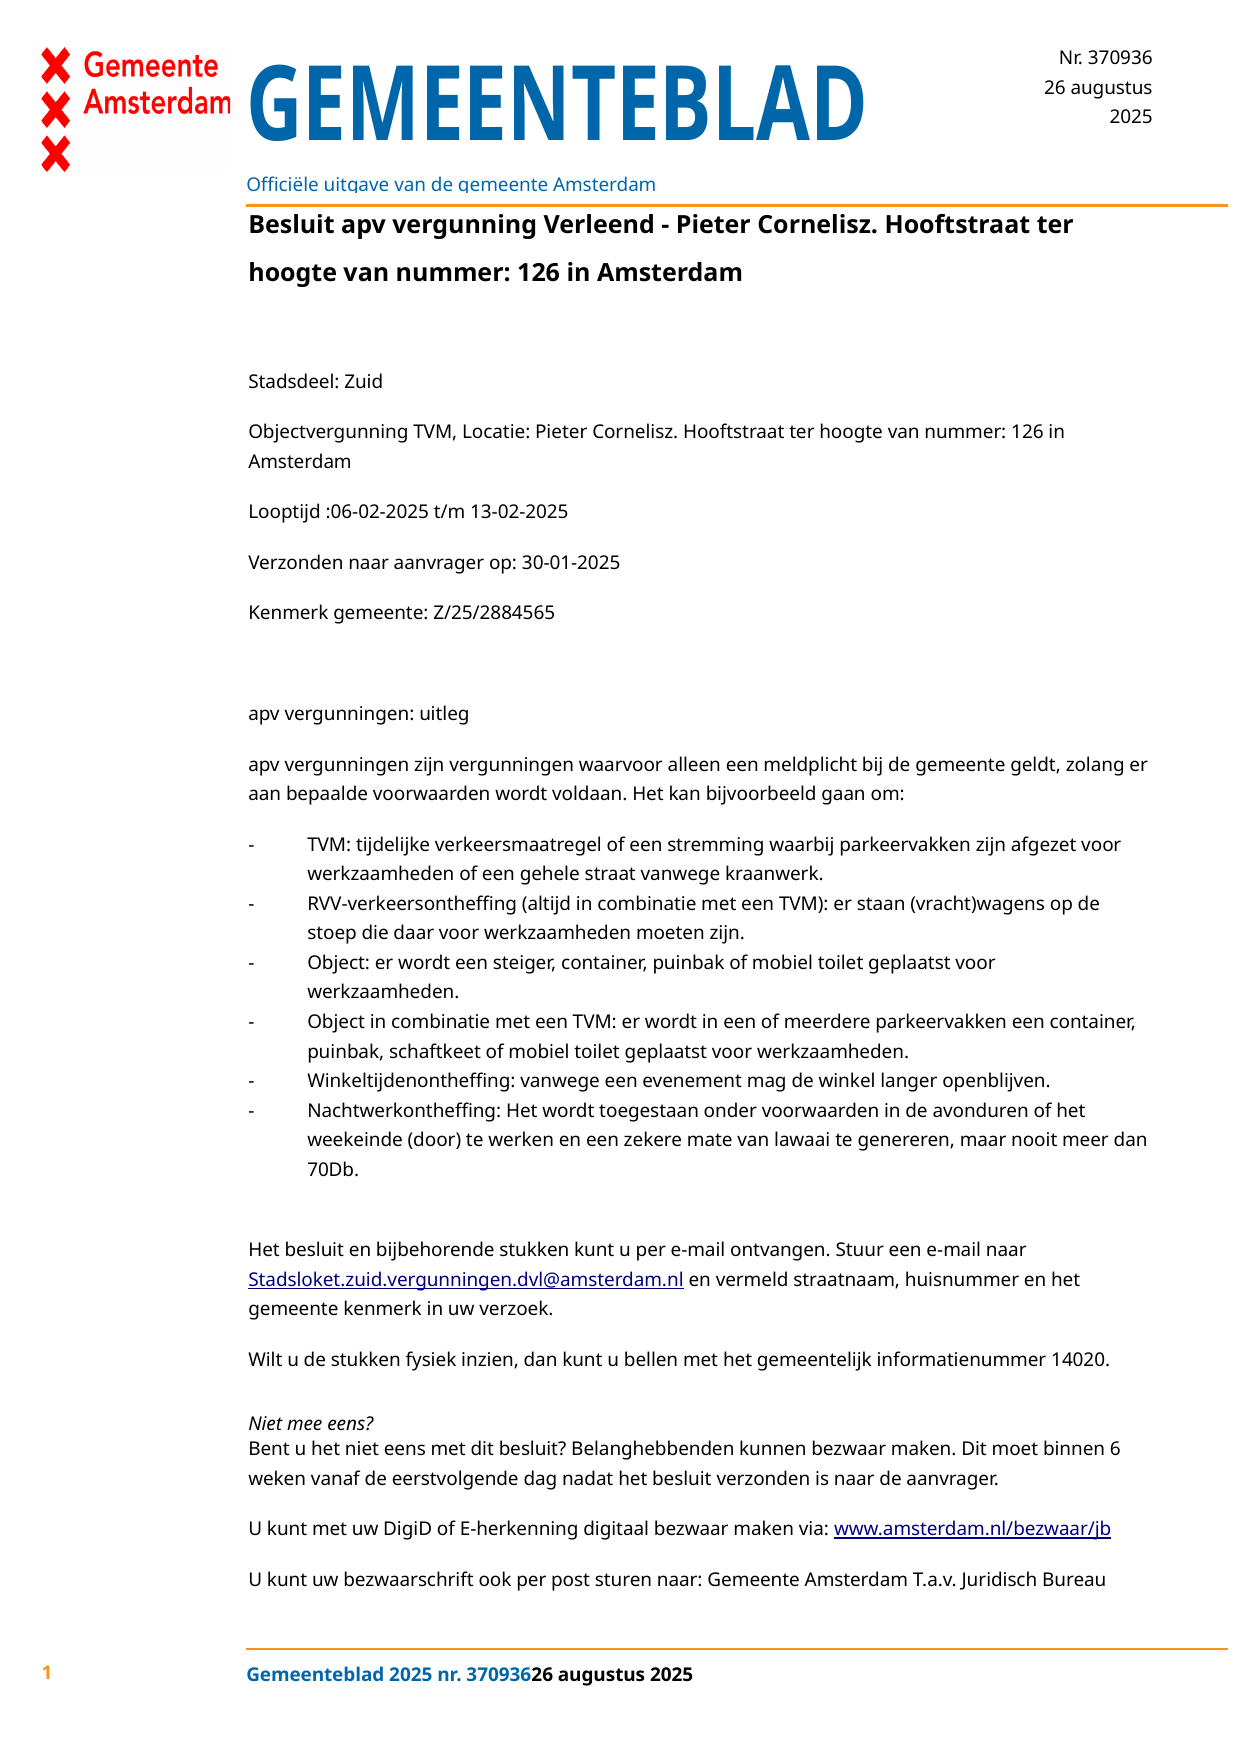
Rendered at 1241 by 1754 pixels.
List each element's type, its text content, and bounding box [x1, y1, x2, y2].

text Kenmerk gemeente: Z/25/2884565 [248, 599, 1152, 625]
text Verzonden naar aanvrager op: 30-01-2025 [248, 549, 1152, 575]
text Het besluit en bijbehorende stukken kunt u per e-mail ontvangen. Stuur een e-mail naar Stadsloket.zuid.vergunningen.dvl@amsterdam.nl en vermeld straatnaam, huisnummer en het gemeente kenmerk in uw verzoek. [248, 1236, 1152, 1321]
list Winkeltijdenontheffing: vanwege een evenement mag de winkel langer openblijven. [248, 1067, 1152, 1093]
picture [41, 47, 231, 172]
list Object: er wordt een steiger, container, puinbak of mobiel toilet geplaatst voor werkzaamheden. [248, 949, 1152, 1004]
text Wilt u de stukken fysiek inzien, dan kunt u bellen met het gemeentelijk informatienummer 14020. [248, 1346, 1152, 1372]
text Looptijd :06-02-2025 t/m 13-02-2025 [248, 499, 1152, 524]
list Object in combinatie met een TVM: er wordt in een of meerdere parkeervakken een container, puinbak, schaftkeet of mobiel toilet geplaatst voor werkzaamheden. [248, 1008, 1152, 1064]
text U kunt met uw DigiD of E-herkenning digitaal bezwaar maken via: www.amsterdam.nl/bezwaar/jb [248, 1516, 1152, 1541]
text Besluit apv vergunning Verleend - Pieter Cornelisz. Hooftstraat ter hoogte van nummer: 126 in Amsterdam [248, 207, 1152, 288]
text Stadsdeel: Zuid [248, 368, 1152, 394]
text U kunt uw bezwaarschrift ook per post sturen naar: Gemeente Amsterdam T.a.v. Juridisch Bureau [248, 1566, 1152, 1592]
text Bent u het niet eens met dit besluit? Belanghebbenden kunnen bezwaar maken. Dit moet binnen 6 weken vanaf de eerstvolgende dag nadat het besluit verzonden is naar de aanvrager. [248, 1436, 1152, 1491]
text Niet mee eens? [248, 1410, 1152, 1436]
list TVM: tijdelijke verkeersmaatregel of een stremming waarbij parkeervakken zijn afgezet voor werkzaamheden of een gehele straat vanwege kraanwerk. [248, 831, 1152, 886]
text apv vergunningen zijn vergunningen waarvoor alleen een meldplicht bij de gemeente geldt, zolang er aan bepaalde voorwaarden wordt voldaan. Het kan bijvoorbeeld gaan om: [248, 751, 1152, 806]
text Objectvergunning TVM, Locatie: Pieter Cornelisz. Hooftstraat ter hoogte van nummer: 126 in Amsterdam [248, 419, 1152, 474]
list Nachtwerkontheffing: Het wordt toegestaan onder voorwaarden in de avonduren of het weekeinde (door) te werken en een zekere mate van lawaai te genereren, maar nooit meer dan 70Db. [248, 1097, 1152, 1182]
list RVV-verkeersontheffing (altijd in combinatie met een TVM): er staan (vracht)wagens op de stoep die daar voor werkzaamheden moeten zijn. [248, 890, 1152, 945]
text apv vergunningen: uitleg [248, 700, 1152, 726]
